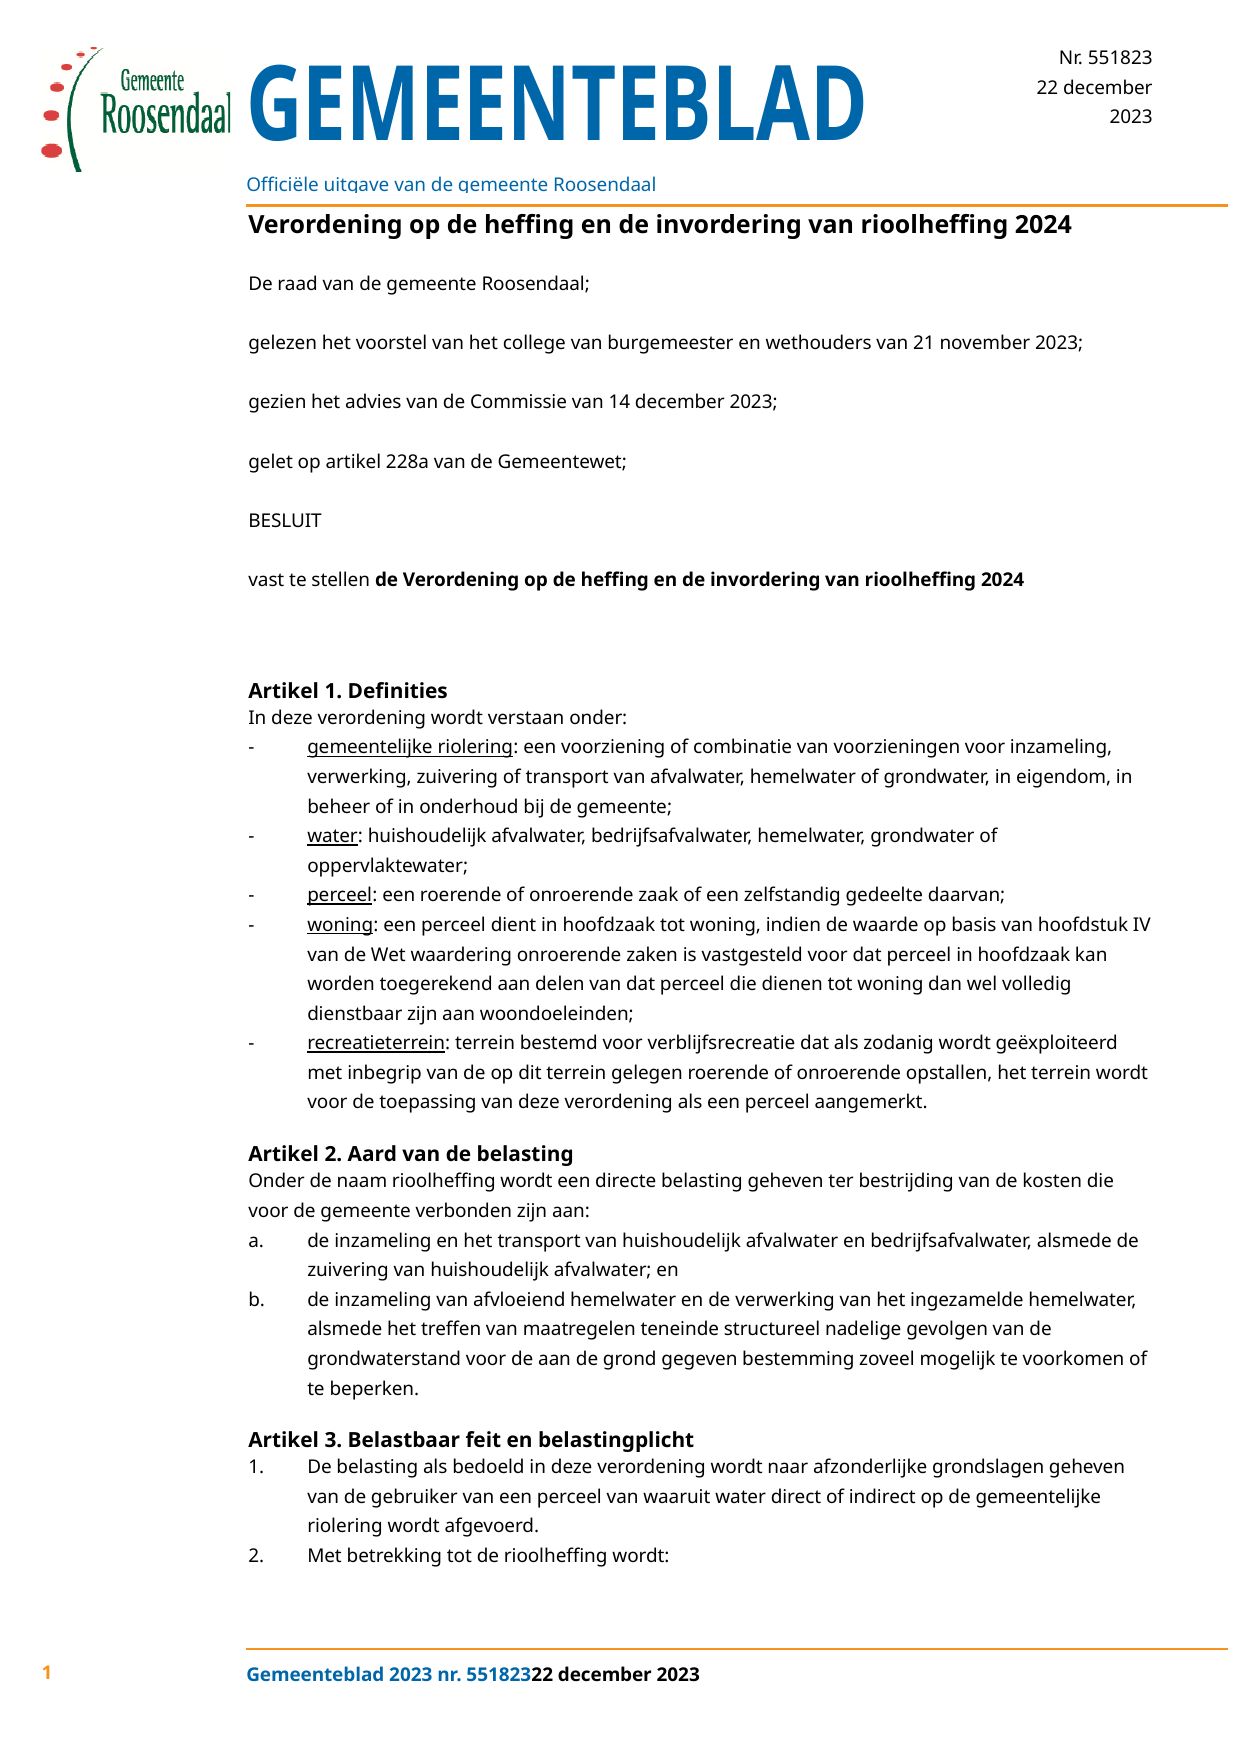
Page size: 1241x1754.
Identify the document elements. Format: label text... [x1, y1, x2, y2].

picture [41, 47, 231, 172]
list woning: een perceel dient in hoofdzaak tot woning, indien de waarde op basis van hoofdstuk IV van de Wet waardering onroerende zaken is vastgesteld voor dat perceel in hoofdzaak kan worden toegerekend aan delen van dat perceel die dienen tot woning dan wel volledig dienstbaar zijn aan woondoeleinden; [248, 911, 1152, 1026]
text Artikel 1. Definities [248, 676, 1152, 704]
list De belasting als bedoeld in deze verordening wordt naar afzonderlijke grondslagen geheven van de gebruiker van een perceel van waaruit water direct of indirect op de gemeentelijke riolering wordt afgevoerd. [248, 1453, 1152, 1538]
text vast te stellen de Verordening op de heffing en de invordering van rioolheffing 2024 [248, 566, 1152, 592]
list de inzameling en het transport van huishoudelijk afvalwater en bedrijfsafvalwater, alsmede de zuivering van huishoudelijk afvalwater; en [248, 1227, 1152, 1282]
text BESLUIT [248, 507, 1152, 533]
list Met betrekking tot de rioolheffing wordt: [248, 1542, 1152, 1568]
list gemeentelijke riolering: een voorziening of combinatie van voorzieningen voor inzameling, verwerking, zuivering of transport van afvalwater, hemelwater of grondwater, in eigendom, in beheer of in onderhoud bij de gemeente; [248, 734, 1152, 819]
text gelet op artikel 228a van de Gemeentewet; [248, 448, 1152, 473]
text De raad van de gemeente Roosendaal; [248, 270, 1152, 296]
text Artikel 3. Belastbaar feit en belastingplicht [248, 1425, 1152, 1453]
list perceel: een roerende of onroerende zaak of een zelfstandig gedeelte daarvan; [248, 882, 1152, 907]
text gezien het advies van de Commissie van 14 december 2023; [248, 389, 1152, 414]
list de inzameling van afvloeiend hemelwater en de verwerking van het ingezamelde hemelwater, alsmede het treffen van maatregelen teneinde structureel nadelige gevolgen van de grondwaterstand voor de aan de grond gegeven bestemming zoveel mogelijk te voorkomen of te beperken. [248, 1286, 1152, 1400]
text Artikel 2. Aard van de belasting [248, 1139, 1152, 1168]
list water: huishoudelijk afvalwater, bedrijfsafvalwater, hemelwater, grondwater of oppervlaktewater; [248, 822, 1152, 878]
text gelezen het voorstel van het college van burgemeester en wethouders van 21 november 2023; [248, 329, 1152, 355]
list recreatieterrein: terrein bestemd voor verblijfsrecreatie dat als zodanig wordt geëxploiteerd met inbegrip van de op dit terrein gelegen roerende of onroerende opstallen, het terrein wordt voor de toepassing van deze verordening als een perceel aangemerkt. [248, 1029, 1152, 1114]
text In deze verordening wordt verstaan onder: [248, 704, 1152, 730]
text Verordening op de heffing en de invordering van rioolheffing 2024 [248, 207, 1152, 241]
text Onder de naam rioolheffing wordt een directe belasting geheven ter bestrijding van de kosten die voor de gemeente verbonden zijn aan: [248, 1168, 1152, 1223]
